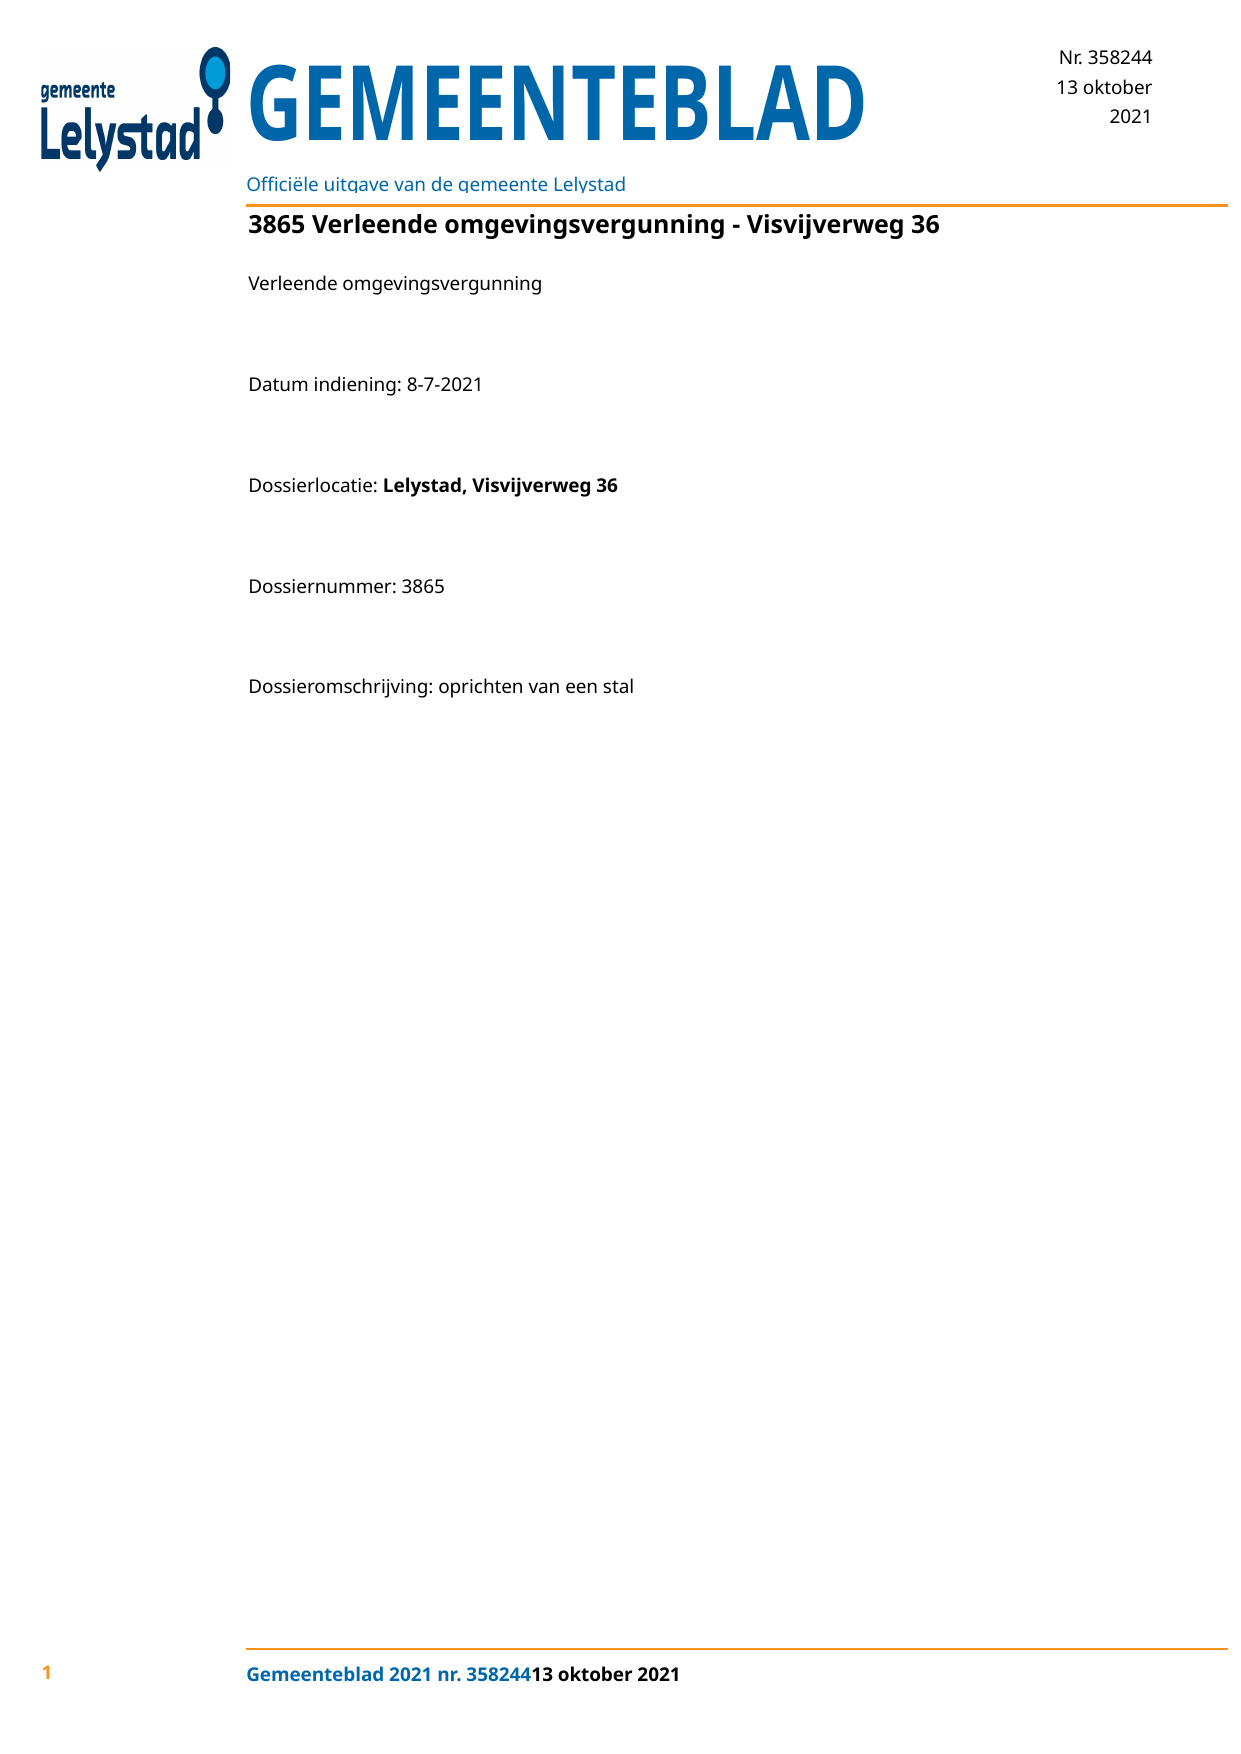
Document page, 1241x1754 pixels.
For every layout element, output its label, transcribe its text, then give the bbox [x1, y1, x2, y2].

text 3865 Verleende omgevingsvergunning - Visvijverweg 36 [248, 207, 1152, 241]
text Dossierlocatie: Lelystad, Visvijverweg 36 [248, 472, 1152, 498]
text Datum indiening: 8-7-2021 [248, 371, 1152, 397]
text Verleende omgevingsvergunning [248, 270, 1152, 296]
text Dossiernummer: 3865 [248, 573, 1152, 598]
text Dossieromschrijving: oprichten van een stal [248, 674, 1152, 699]
picture [41, 47, 231, 172]
